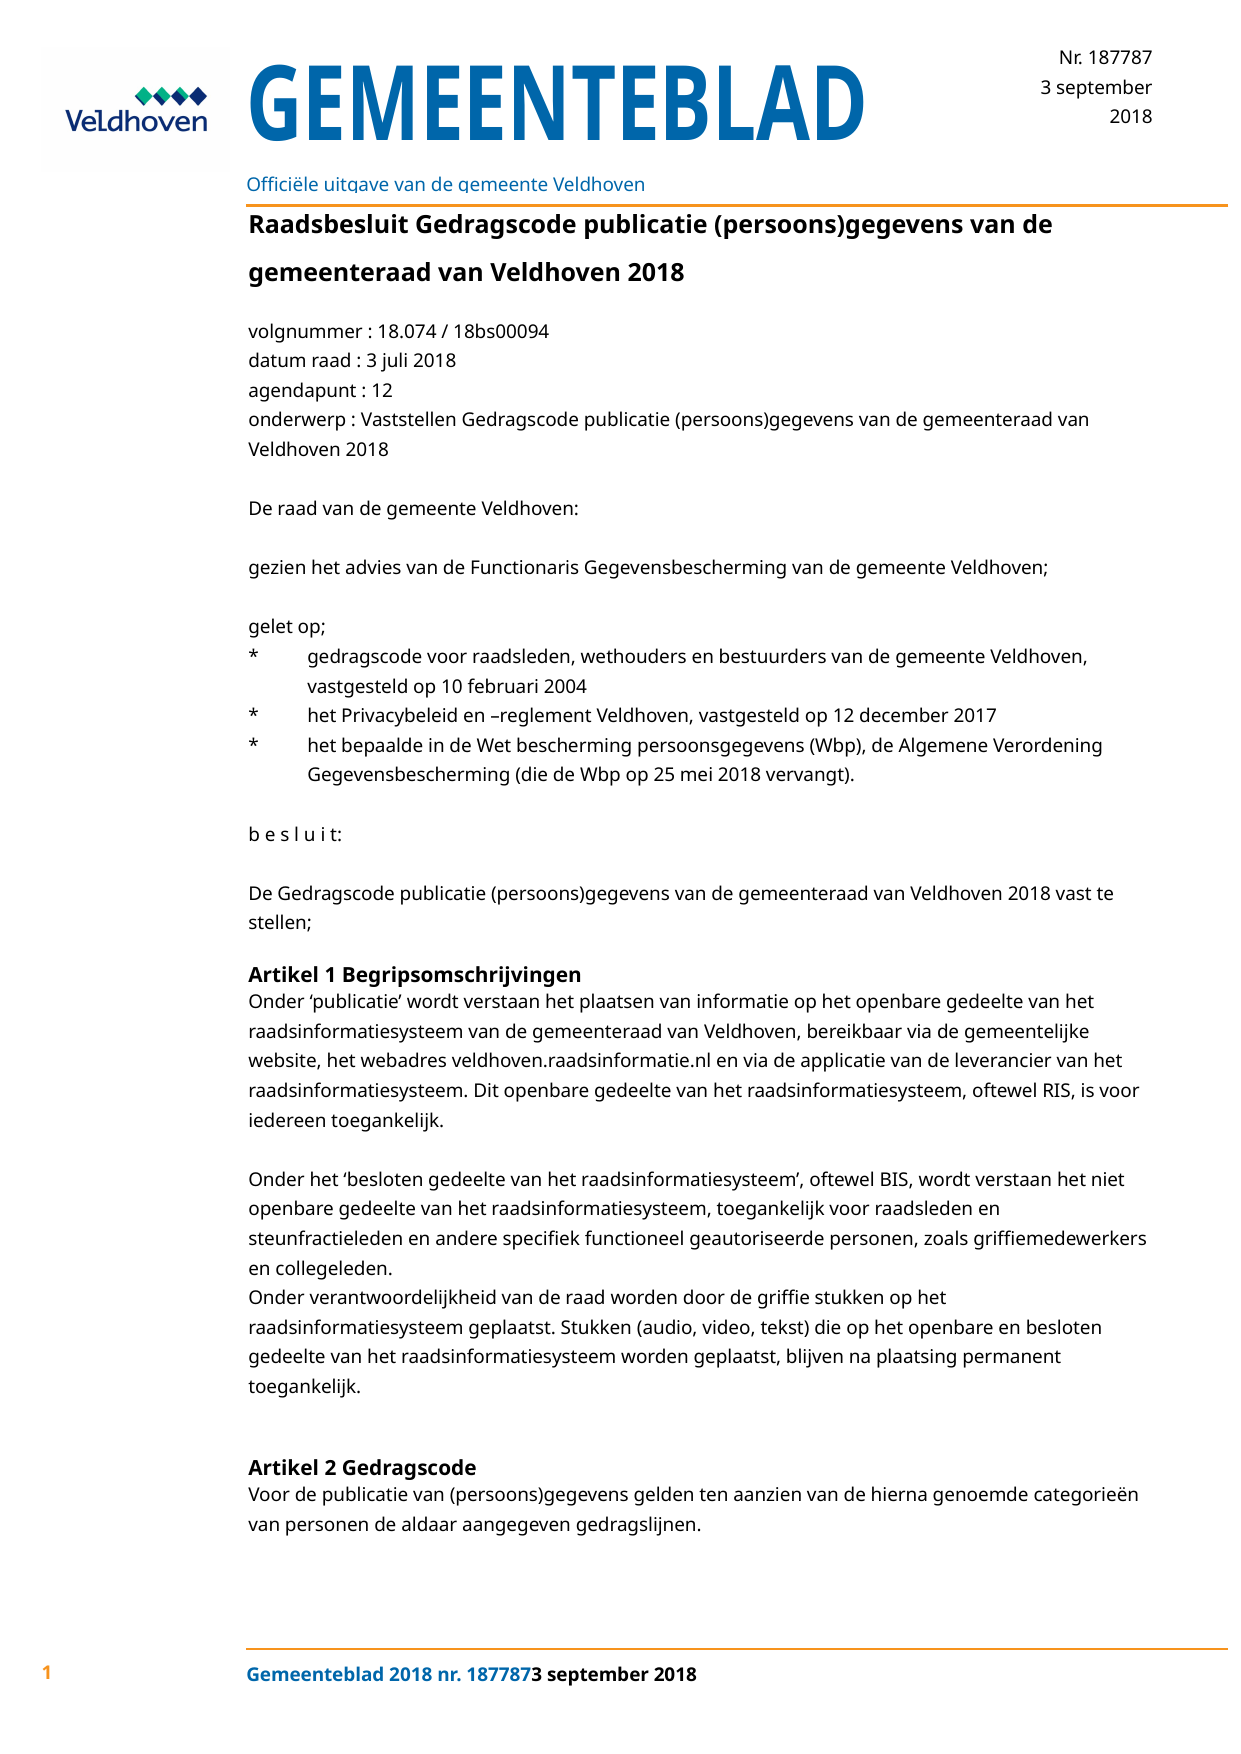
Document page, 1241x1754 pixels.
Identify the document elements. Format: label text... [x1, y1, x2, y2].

list het Privacybeleid en –reglement Veldhoven, vastgesteld op 12 december 2017 [248, 702, 1152, 728]
text Onder het ‘besloten gedeelte van het raadsinformatiesysteem’, oftewel BIS, wordt verstaan het niet openbare gedeelte van het raadsinformatiesysteem, toegankelijk voor raadsleden en steunfractieleden en andere specifiek functioneel geautoriseerde personen, zoals griffiemedewerkers en collegeleden. [248, 1166, 1152, 1280]
text agendapunt : 12 [248, 377, 1152, 403]
text datum raad : 3 juli 2018 [248, 347, 1152, 373]
text onderwerp : Vaststellen Gedragscode publicatie (persoons)gegevens van de gemeenteraad van Veldhoven 2018 [248, 407, 1152, 462]
text De raad van de gemeente Veldhoven: [248, 495, 1152, 521]
picture [41, 47, 231, 172]
list het bepaalde in de Wet bescherming persoonsgegevens (Wbp), de Algemene Verordening Gegevensbescherming (die de Wbp op 25 mei 2018 vervangt). [248, 732, 1152, 787]
text volgnummer : 18.074 / 18bs00094 [248, 318, 1152, 344]
text b e s l u i t: [248, 821, 1152, 847]
text gezien het advies van de Functionaris Gegevensbescherming van de gemeente Veldhoven; [248, 554, 1152, 580]
text Voor de publicatie van (persoons)gegevens gelden ten aanzien van de hierna genoemde categorieën van personen de aldaar aangegeven gedragslijnen. [248, 1481, 1152, 1537]
text Onder verantwoordelijkheid van de raad worden door de griffie stukken op het raadsinformatiesysteem geplaatst. Stukken (audio, video, tekst) die op het openbare en besloten gedeelte van het raadsinformatiesysteem worden geplaatst, blijven na plaatsing permanent toegankelijk. [248, 1284, 1152, 1399]
text Raadsbesluit Gedragscode publicatie (persoons)gegevens van de gemeenteraad van Veldhoven 2018 [248, 207, 1152, 288]
text Onder ‘publicatie’ wordt verstaan het plaatsen van informatie op het openbare gedeelte van het raadsinformatiesysteem van de gemeenteraad van Veldhoven, bereikbaar via de gemeentelijke website, het webadres veldhoven.raadsinformatie.nl en via de applicatie van de leverancier van het raadsinformatiesysteem. Dit openbare gedeelte van het raadsinformatiesysteem, oftewel RIS, is voor iedereen toegankelijk. [248, 988, 1152, 1132]
list gedragscode voor raadsleden, wethouders en bestuurders van de gemeente Veldhoven, vastgesteld op 10 februari 2004 [248, 643, 1152, 699]
text Artikel 2 Gedragscode [248, 1453, 1152, 1481]
text Artikel 1 Begripsomschrijvingen [248, 960, 1152, 988]
text De Gedragscode publicatie (persoons)gegevens van de gemeenteraad van Veldhoven 2018 vast te stellen; [248, 880, 1152, 935]
text gelet op; [248, 614, 1152, 639]
